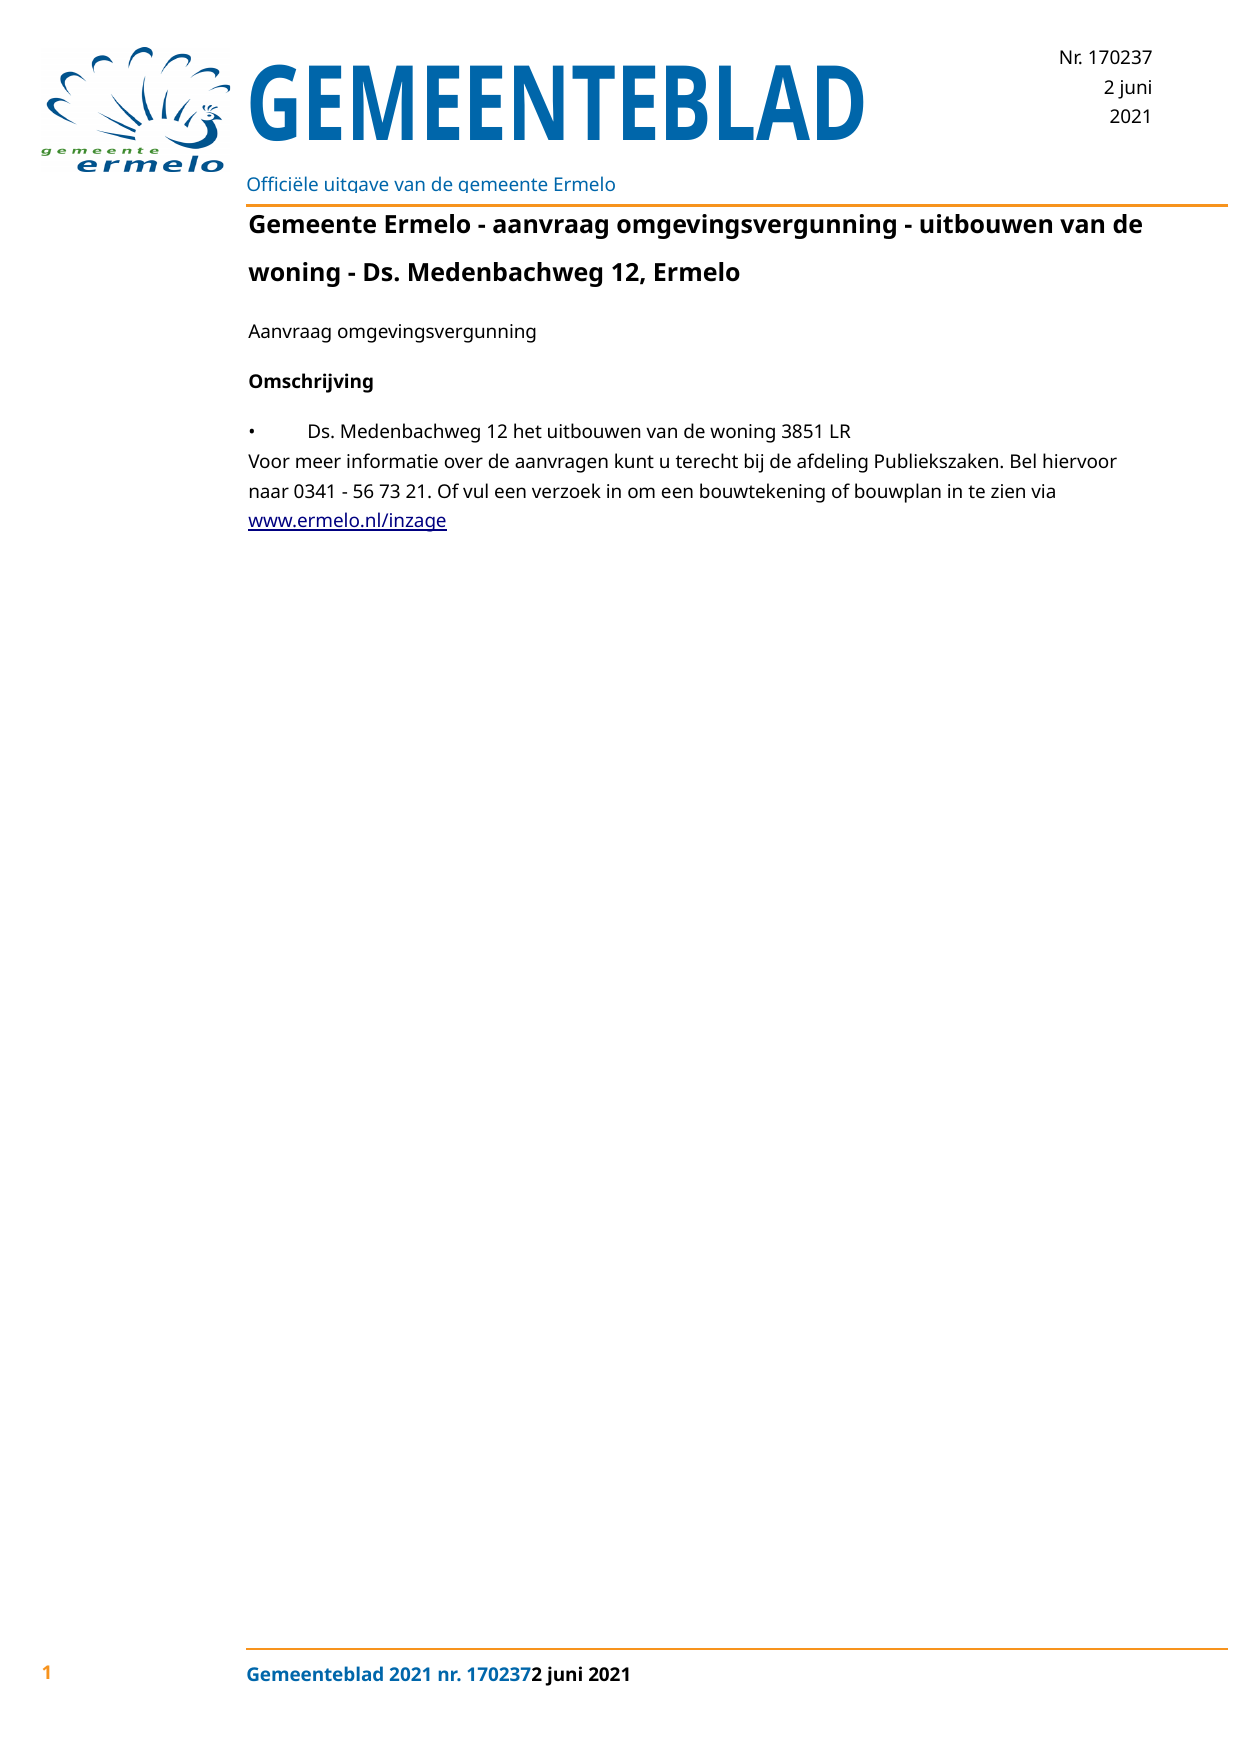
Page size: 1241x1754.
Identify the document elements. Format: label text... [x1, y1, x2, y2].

text Aanvraag omgevingsvergunning [248, 318, 1152, 344]
text Voor meer informatie over de aanvragen kunt u terecht bij de afdeling Publiekszaken. Bel hiervoor naar 0341 - 56 73 21. Of vul een verzoek in om een bouwtekening of bouwplan in te zien via www.ermelo.nl/inzage [248, 448, 1152, 533]
text Omschrijving [248, 368, 1152, 394]
picture [41, 47, 231, 172]
list Ds. Medenbachweg 12 het uitbouwen van de woning 3851 LR [248, 419, 1152, 444]
text Gemeente Ermelo - aanvraag omgevingsvergunning - uitbouwen van de woning - Ds. Medenbachweg 12, Ermelo [248, 207, 1152, 288]
